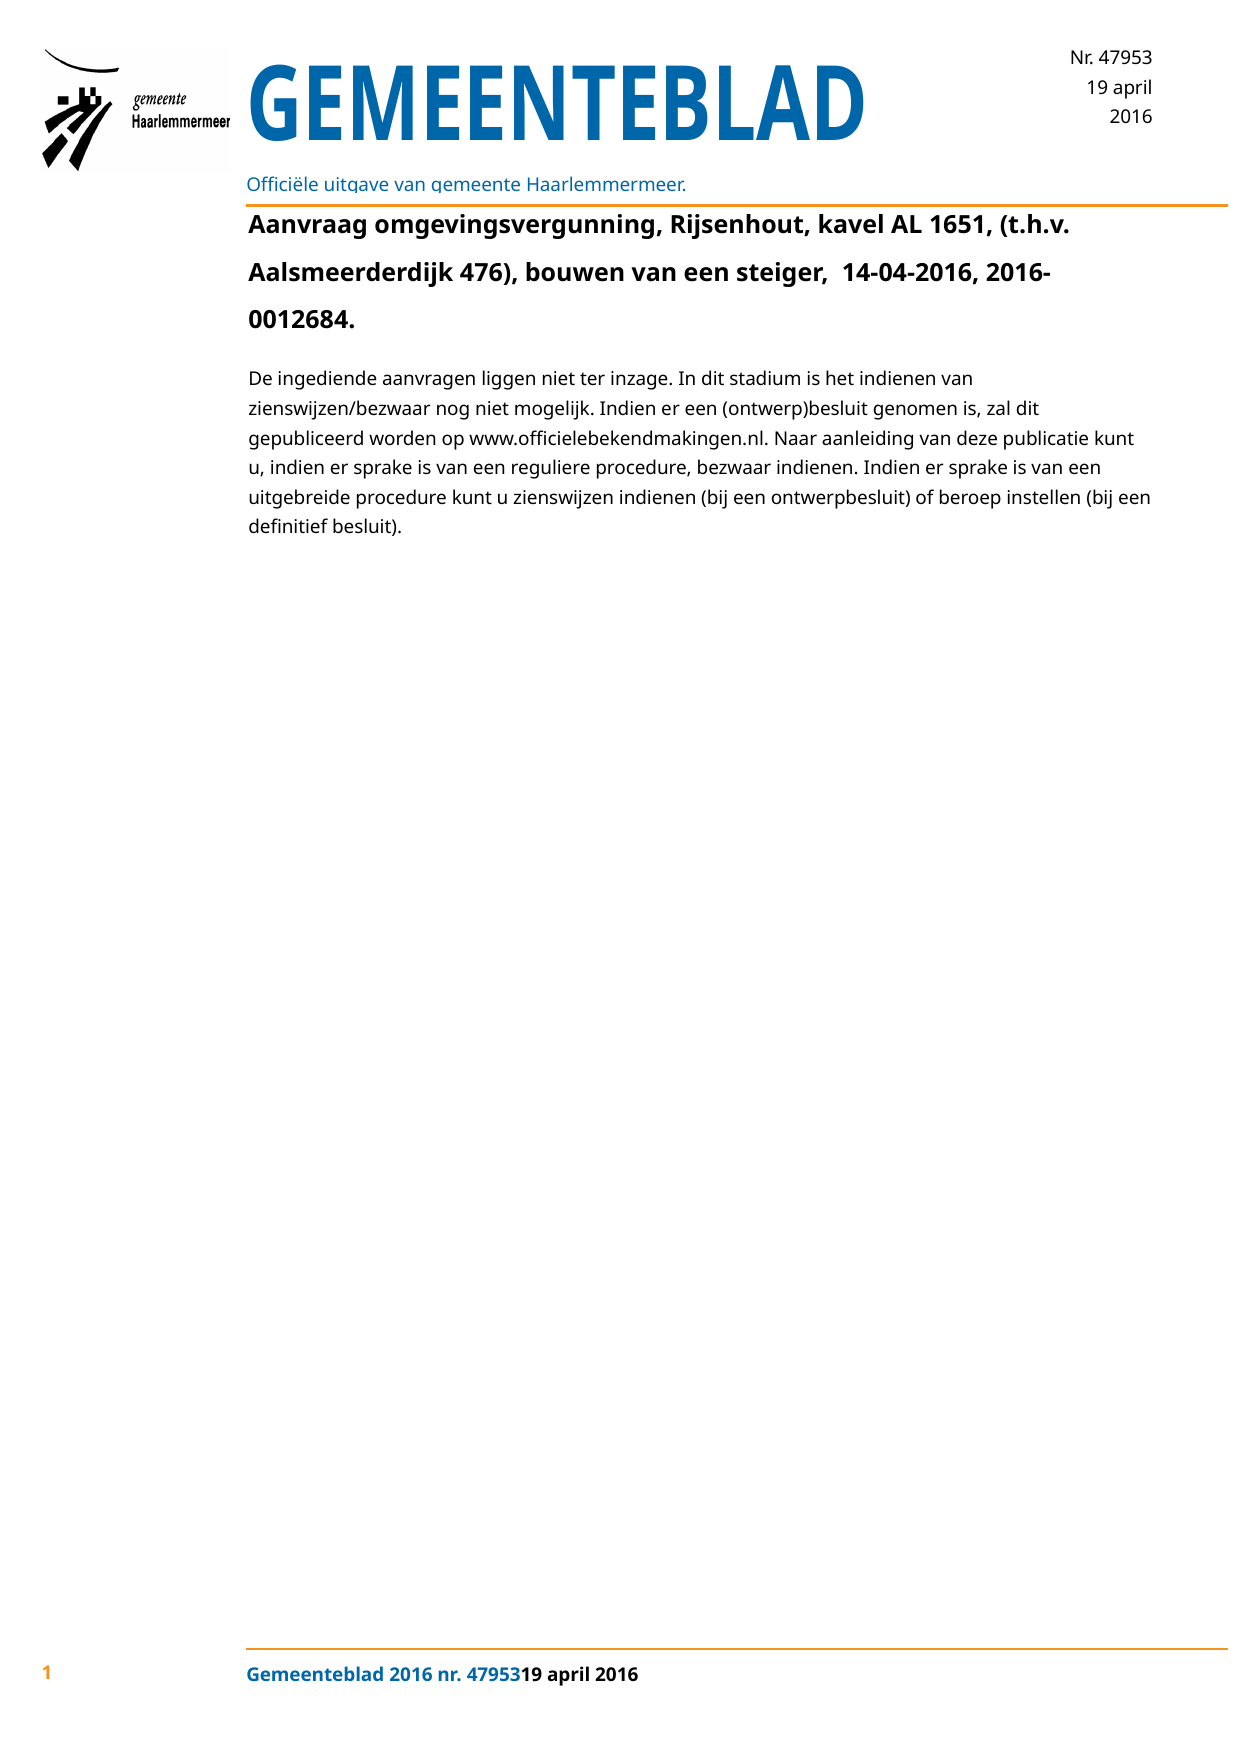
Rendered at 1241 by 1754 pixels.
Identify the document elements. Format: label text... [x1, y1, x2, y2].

picture [41, 47, 231, 172]
text De ingediende aanvragen liggen niet ter inzage. In dit stadium is het indienen van zienswijzen/bezwaar nog niet mogelijk. Indien er een (ontwerp)besluit genomen is, zal dit gepubliceerd worden op www.officielebekendmakingen.nl. Naar aanleiding van deze publicatie kunt u, indien er sprake is van een reguliere procedure, bezwaar indienen. Indien er sprake is van een uitgebreide procedure kunt u zienswijzen indienen (bij een ontwerpbesluit) of beroep instellen (bij een definitief besluit). [248, 366, 1152, 539]
text Aanvraag omgevingsvergunning, Rijsenhout, kavel AL 1651, (t.h.v. Aalsmeerderdijk 476), bouwen van een steiger, 14-04-2016, 2016-0012684. [248, 207, 1152, 336]
